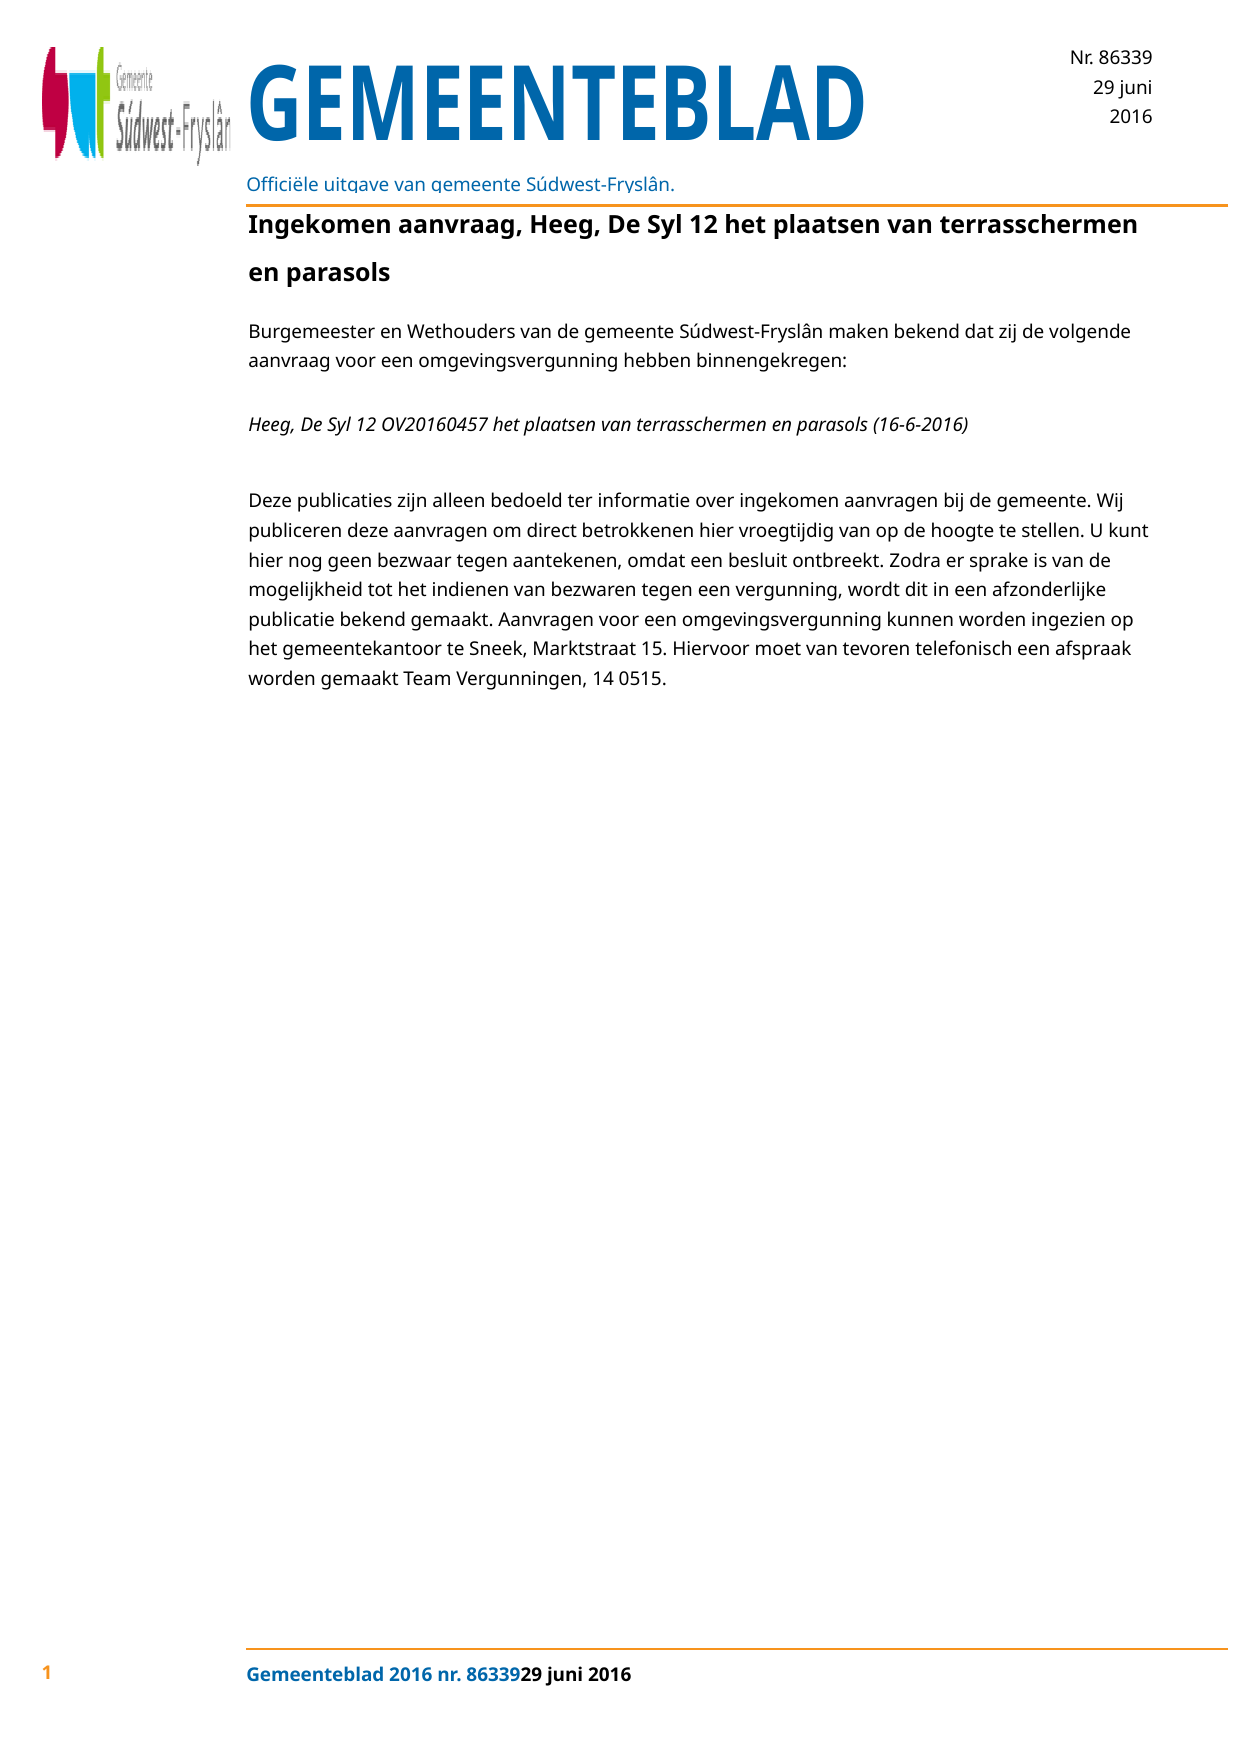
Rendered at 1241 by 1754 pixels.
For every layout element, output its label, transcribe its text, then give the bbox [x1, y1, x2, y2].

text Ingekomen aanvraag, Heeg, De Syl 12 het plaatsen van terrasschermen en parasols [248, 207, 1152, 288]
picture [41, 47, 231, 172]
text Burgemeester en Wethouders van de gemeente Súdwest-Fryslân maken bekend dat zij de volgende aanvraag voor een omgevingsvergunning hebben binnengekregen: [248, 318, 1152, 373]
text Heeg, De Syl 12 OV20160457 het plaatsen van terrasschermen en parasols (16-6-2016) [248, 411, 1152, 437]
text Deze publicaties zijn alleen bedoeld ter informatie over ingekomen aanvragen bij de gemeente. Wij publiceren deze aanvragen om direct betrokkenen hier vroegtijdig van op de hoogte te stellen. U kunt hier nog geen bezwaar tegen aantekenen, omdat een besluit ontbreekt. Zodra er sprake is van de mogelijkheid tot het indienen van bezwaren tegen een vergunning, wordt dit in een afzonderlijke publicatie bekend gemaakt. Aanvragen voor een omgevingsvergunning kunnen worden ingezien op het gemeentekantoor te Sneek, Marktstraat 15. Hiervoor moet van tevoren telefonisch een afspraak worden gemaakt Team Vergunningen, 14 0515. [248, 488, 1152, 691]
